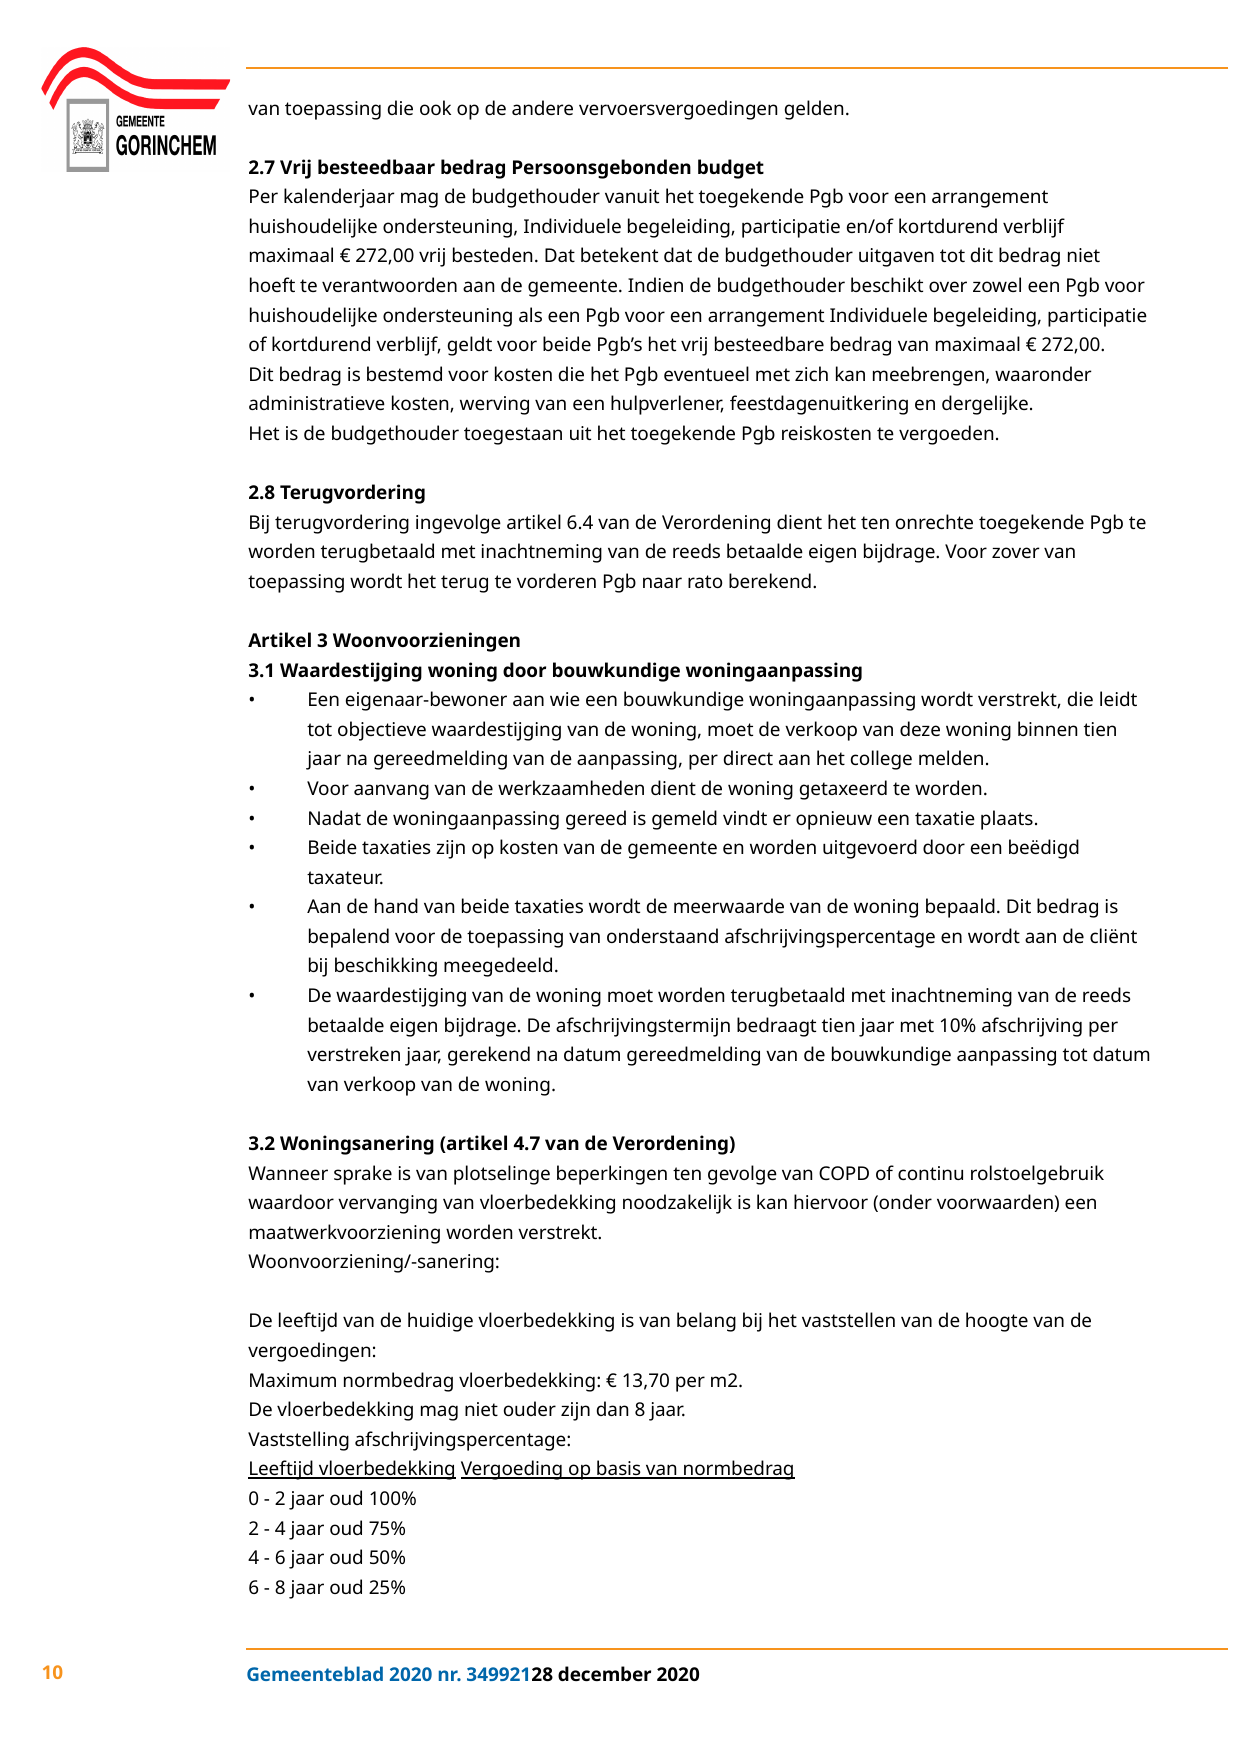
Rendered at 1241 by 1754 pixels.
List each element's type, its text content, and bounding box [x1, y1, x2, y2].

list Beide taxaties zijn op kosten van de gemeente en worden uitgevoerd door een beëdigd taxateur. [248, 834, 1152, 890]
text 3.2 Woningsanering (artikel 4.7 van de Verordening) [248, 1130, 1152, 1156]
list Nadat de woningaanpassing gereed is gemeld vindt er opnieuw een taxatie plaats. [248, 805, 1152, 831]
text Dit bedrag is bestemd voor kosten die het Pgb eventueel met zich kan meebrengen, waaronder administratieve kosten, werving van een hulpverlener, feestdagenuitkering en dergelijke. [248, 361, 1152, 416]
picture [41, 47, 231, 172]
text Woonvoorziening/-sanering: [248, 1248, 1152, 1274]
text 2.7 Vrij besteedbaar bedrag Persoonsgebonden budget [248, 154, 1152, 180]
text De vloerbedekking mag niet ouder zijn dan 8 jaar. [248, 1396, 1152, 1422]
text 0 - 2 jaar oud 100% [248, 1485, 1152, 1511]
text Bij terugvordering ingevolge artikel 6.4 van de Verordening dient het ten onrechte toegekende Pgb te worden terugbetaald met inachtneming van de reeds betaalde eigen bijdrage. Voor zover van toepassing wordt het terug te vorderen Pgb naar rato berekend. [248, 509, 1152, 594]
list Een eigenaar-bewoner aan wie een bouwkundige woningaanpassing wordt verstrekt, die leidt tot objectieve waardestijging van de woning, moet de verkoop van deze woning binnen tien jaar na gereedmelding van de aanpassing, per direct aan het college melden. [248, 686, 1152, 771]
text 2.8 Terugvordering [248, 479, 1152, 505]
text Maximum normbedrag vloerbedekking: € 13,70 per m2. [248, 1367, 1152, 1393]
text Artikel 3 Woonvoorzieningen [248, 627, 1152, 653]
list Aan de hand van beide taxaties wordt de meerwaarde van de woning bepaald. Dit bedrag is bepalend voor de toepassing van onderstaand afschrijvingspercentage en wordt aan de cliënt bij beschikking meegedeeld. [248, 893, 1152, 978]
text Leeftijd vloerbedekking Vergoeding op basis van normbedrag [248, 1456, 1152, 1481]
text Het is de budgethouder toegestaan uit het toegekende Pgb reiskosten te vergoeden. [248, 420, 1152, 446]
text Per kalenderjaar mag de budgethouder vanuit het toegekende Pgb voor een arrangement huishoudelijke ondersteuning, Individuele begeleiding, participatie en/of kortdurend verblijf maximaal € 272,00 vrij besteden. Dat betekent dat de budgethouder uitgaven tot dit bedrag niet hoeft te verantwoorden aan de gemeente. Indien de budgethouder beschikt over zowel een Pgb voor huishoudelijke ondersteuning als een Pgb voor een arrangement Individuele begeleiding, participatie of kortdurend verblijf, geldt voor beide Pgb’s het vrij besteedbare bedrag van maximaal € 272,00. [248, 183, 1152, 357]
text De leeftijd van de huidige vloerbedekking is van belang bij het vaststellen van de hoogte van de vergoedingen: [248, 1308, 1152, 1363]
text 2 - 4 jaar oud 75% [248, 1515, 1152, 1541]
text Wanneer sprake is van plotselinge beperkingen ten gevolge van COPD of continu rolstoelgebruik waardoor vervanging van vloerbedekking noodzakelijk is kan hiervoor (onder voorwaarden) een maatwerkvoorziening worden verstrekt. [248, 1160, 1152, 1245]
text 4 - 6 jaar oud 50% [248, 1544, 1152, 1570]
text Vaststelling afschrijvingspercentage: [248, 1426, 1152, 1452]
text van toepassing die ook op de andere vervoersvergoedingen gelden. [248, 95, 1152, 121]
list Voor aanvang van de werkzaamheden dient de woning getaxeerd te worden. [248, 775, 1152, 801]
text 3.1 Waardestijging woning door bouwkundige woningaanpassing [248, 657, 1152, 683]
list De waardestijging van de woning moet worden terugbetaald met inachtneming van de reeds betaalde eigen bijdrage. De afschrijvingstermijn bedraagt tien jaar met 10% afschrijving per verstreken jaar, gerekend na datum gereedmelding van de bouwkundige aanpassing tot datum van verkoop van de woning. [248, 982, 1152, 1097]
text 6 - 8 jaar oud 25% [248, 1574, 1152, 1600]
